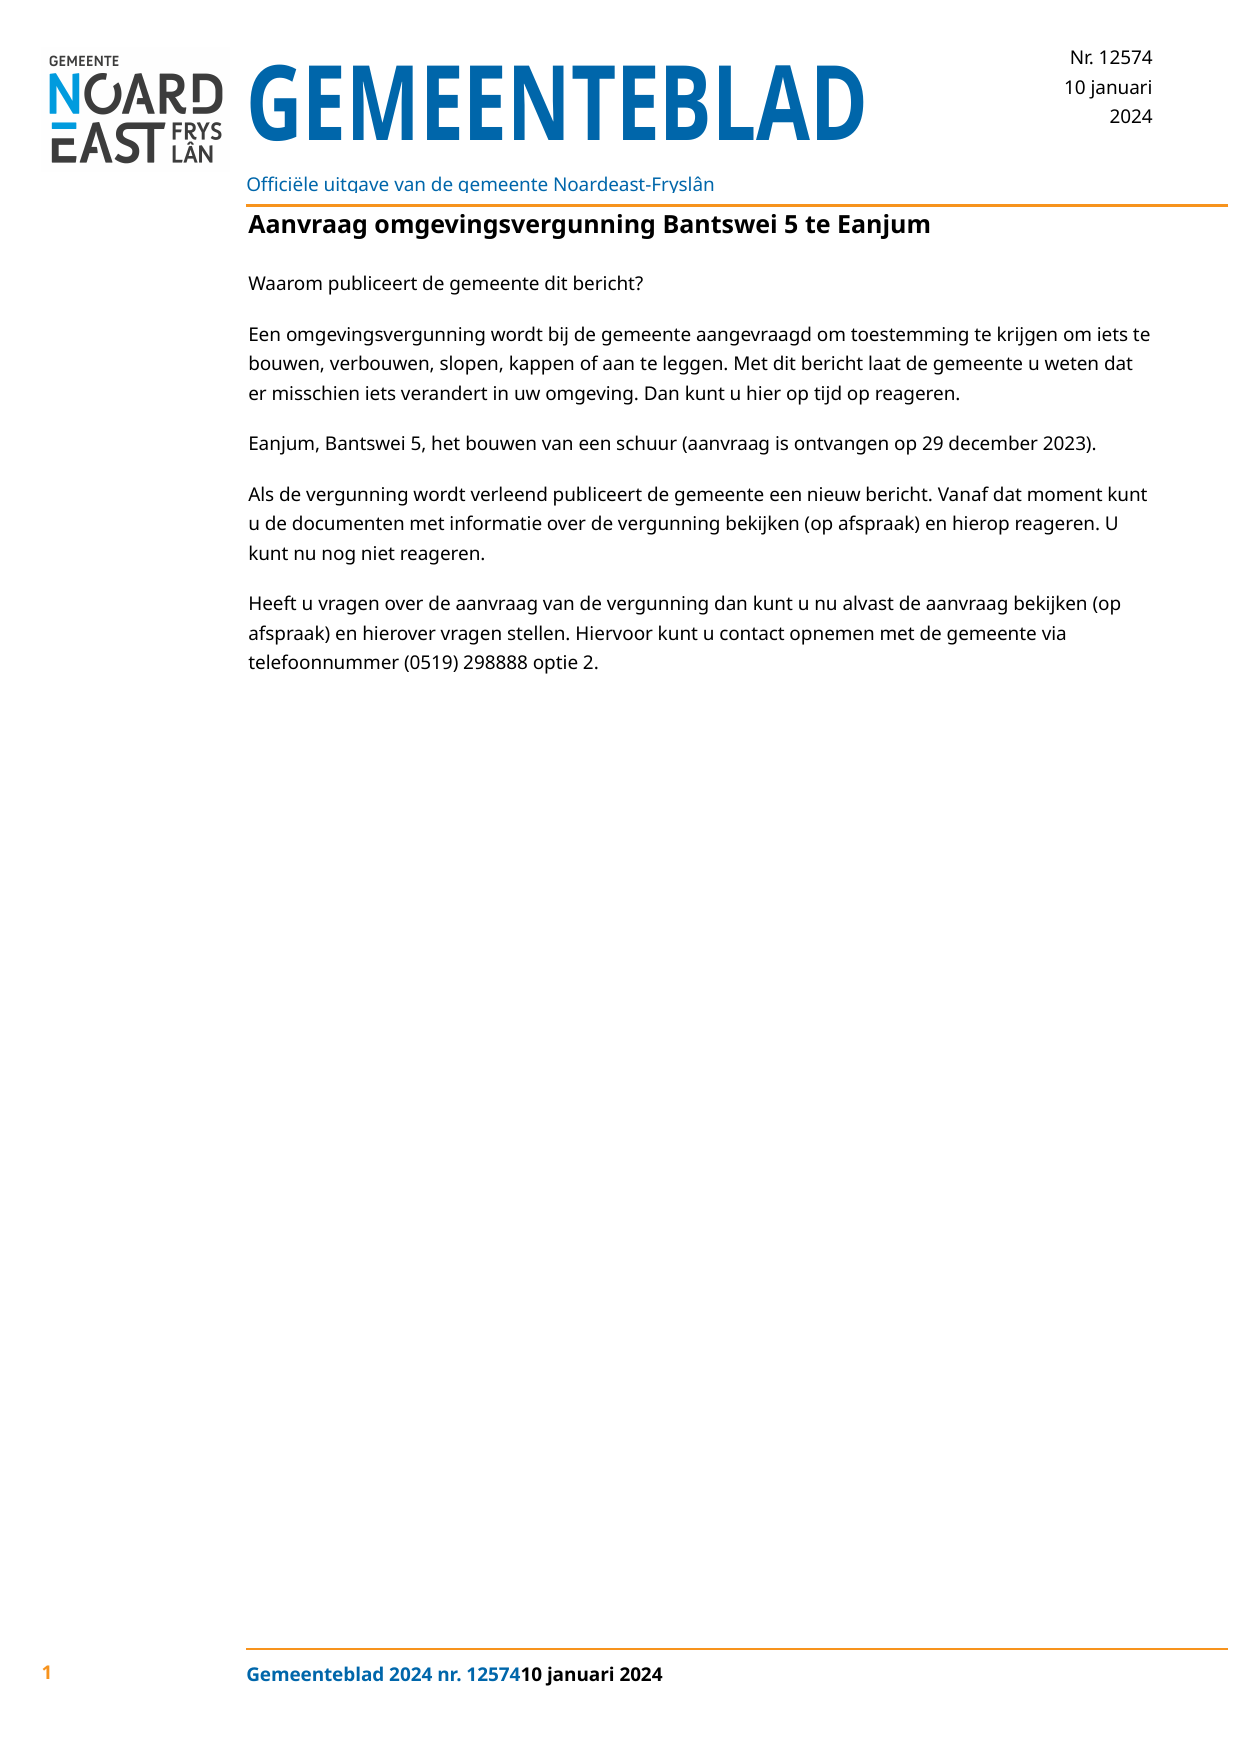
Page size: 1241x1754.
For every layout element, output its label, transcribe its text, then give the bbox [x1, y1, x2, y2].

text Een omgevingsvergunning wordt bij de gemeente aangevraagd om toestemming te krijgen om iets te bouwen, verbouwen, slopen, kappen of aan te leggen. Met dit bericht laat de gemeente u weten dat er misschien iets verandert in uw omgeving. Dan kunt u hier op tijd op reageren. [248, 321, 1152, 406]
text Eanjum, Bantswei 5, het bouwen van een schuur (aanvraag is ontvangen op 29 december 2023). [248, 430, 1152, 456]
text Heeft u vragen over de aanvraag van de vergunning dan kunt u nu alvast de aanvraag bekijken (op afspraak) en hierover vragen stellen. Hiervoor kunt u contact opnemen met de gemeente via telefoonnummer (0519) 298888 optie 2. [248, 590, 1152, 675]
text Aanvraag omgevingsvergunning Bantswei 5 te Eanjum [248, 207, 1152, 241]
picture [41, 47, 231, 172]
text Als de vergunning wordt verleend publiceert de gemeente een nieuw bericht. Vanaf dat moment kunt u de documenten met informatie over de vergunning bekijken (op afspraak) en hierop reageren. U kunt nu nog niet reageren. [248, 481, 1152, 566]
text Waarom publiceert de gemeente dit bericht? [248, 270, 1152, 296]
